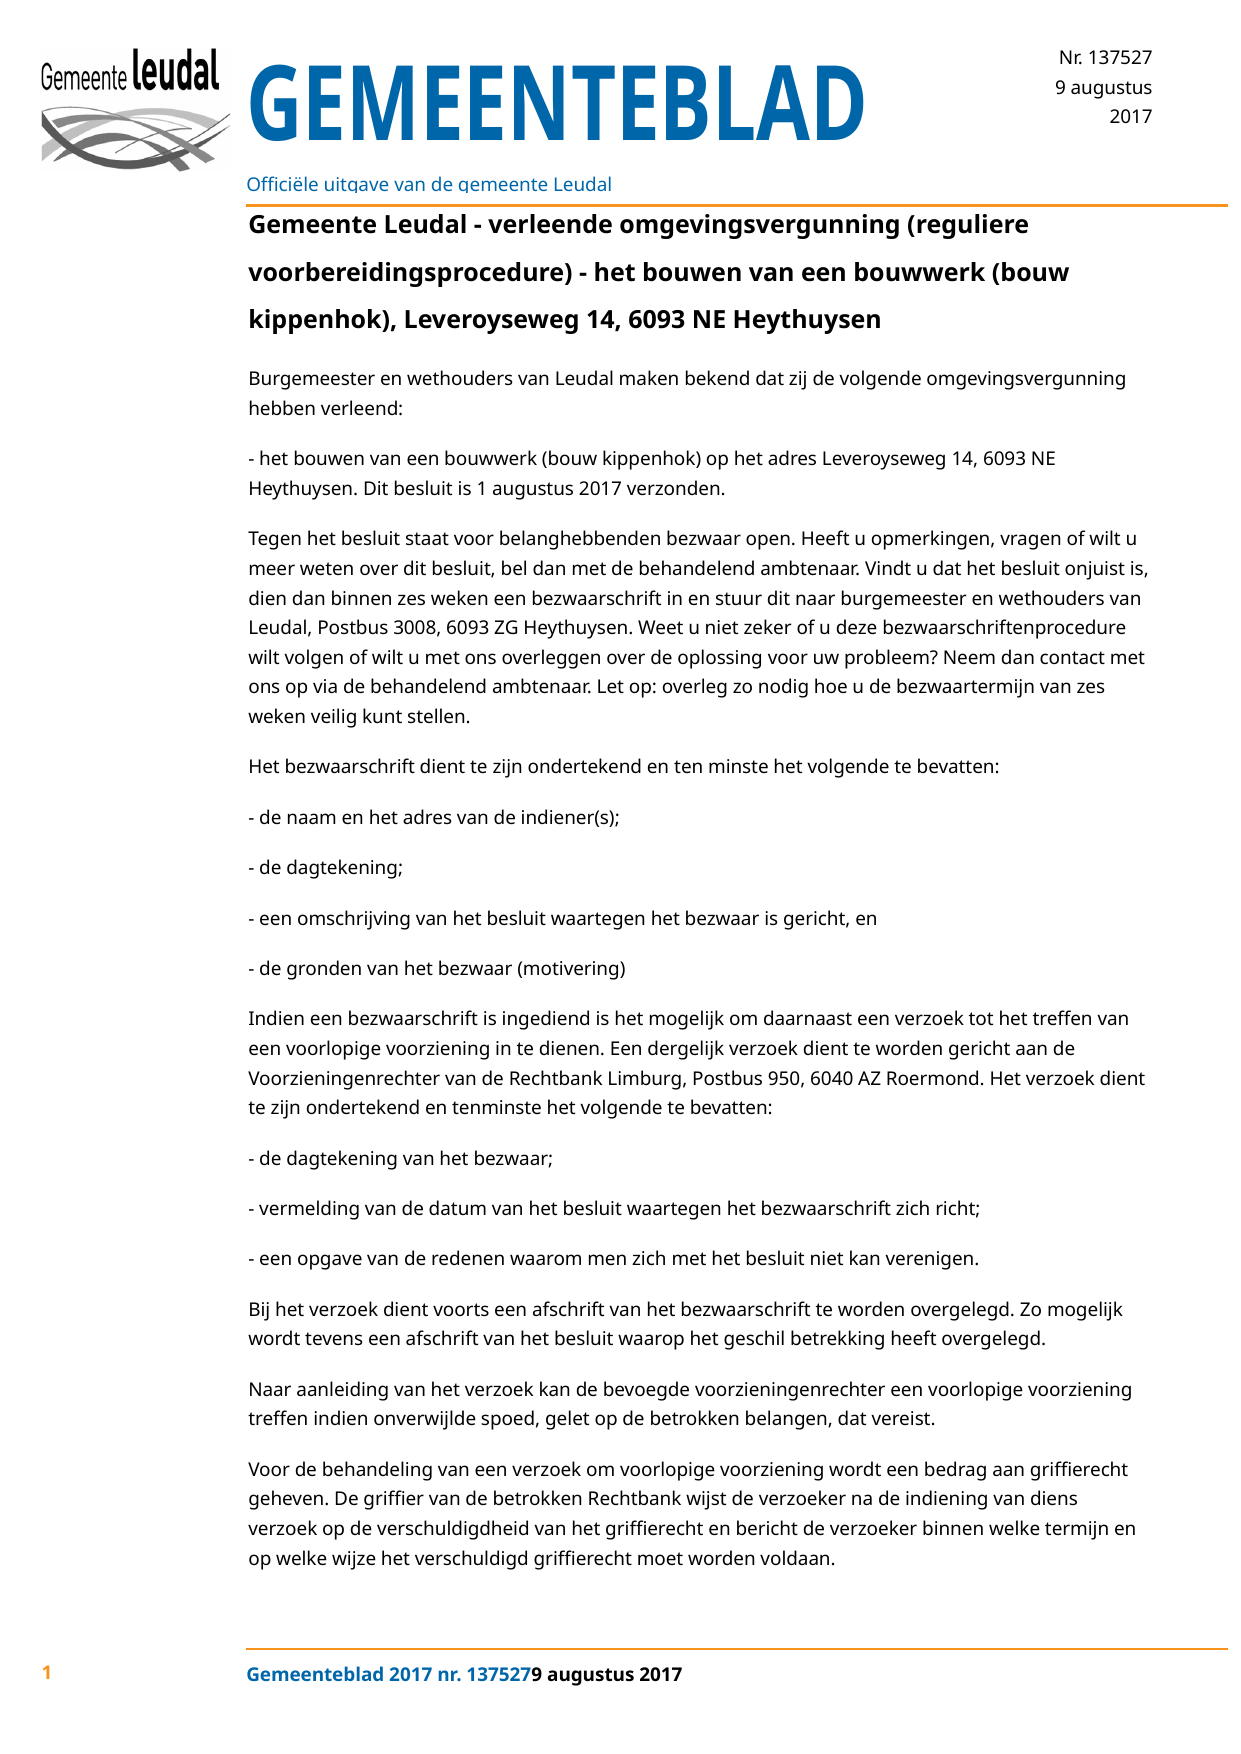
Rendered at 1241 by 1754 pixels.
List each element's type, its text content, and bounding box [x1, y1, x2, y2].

text - het bouwen van een bouwwerk (bouw kippenhok) op het adres Leveroyseweg 14, 6093 NE Heythuysen. Dit besluit is 1 augustus 2017 verzonden. [248, 446, 1152, 501]
text - vermelding van de datum van het besluit waartegen het bezwaarschrift zich richt; [248, 1195, 1152, 1221]
text Gemeente Leudal - verleende omgevingsvergunning (reguliere voorbereidingsprocedure) - het bouwen van een bouwwerk (bouw kippenhok), Leveroyseweg 14, 6093 NE Heythuysen [248, 207, 1152, 336]
text - de dagtekening; [248, 854, 1152, 880]
text - een opgave van de redenen waarom men zich met het besluit niet kan verenigen. [248, 1246, 1152, 1271]
text Het bezwaarschrift dient te zijn ondertekend en ten minste het volgende te bevatten: [248, 753, 1152, 779]
text - de naam en het adres van de indiener(s); [248, 804, 1152, 829]
text Indien een bezwaarschrift is ingediend is het mogelijk om daarnaast een verzoek tot het treffen van een voorlopige voorziening in te dienen. Een dergelijk verzoek dient te worden gericht aan de Voorzieningenrechter van de Rechtbank Limburg, Postbus 950, 6040 AZ Roermond. Het verzoek dient te zijn ondertekend en tenminste het volgende te bevatten: [248, 1006, 1152, 1120]
text - een omschrijving van het besluit waartegen het bezwaar is gericht, en [248, 905, 1152, 930]
text - de dagtekening van het bezwaar; [248, 1145, 1152, 1170]
text Voor de behandeling van een verzoek om voorlopige voorziening wordt een bedrag aan griffierecht geheven. De griffier van de betrokken Rechtbank wijst de verzoeker na de indiening van diens verzoek op de verschuldigdheid van het griffierecht en bericht de verzoeker binnen welke termijn en op welke wijze het verschuldigd griffierecht moet worden voldaan. [248, 1456, 1152, 1570]
text - de gronden van het bezwaar (motivering) [248, 955, 1152, 981]
text Tegen het besluit staat voor belanghebbenden bezwaar open. Heeft u opmerkingen, vragen of wilt u meer weten over dit besluit, bel dan met de behandelend ambtenaar. Vindt u dat het besluit onjuist is, dien dan binnen zes weken een bezwaarschrift in en stuur dit naar burgemeester en wethouders van Leudal, Postbus 3008, 6093 ZG Heythuysen. Weet u niet zeker of u deze bezwaarschriftenprocedure wilt volgen of wilt u met ons overleggen over de oplossing voor uw probleem? Neem dan contact met ons op via de behandelend ambtenaar. Let op: overleg zo nodig hoe u de bezwaartermijn van zes weken veilig kunt stellen. [248, 526, 1152, 729]
picture [41, 47, 231, 172]
text Burgemeester en wethouders van Leudal maken bekend dat zij de volgende omgevingsvergunning hebben verleend: [248, 366, 1152, 421]
text Naar aanleiding van het verzoek kan de bevoegde voorzieningenrechter een voorlopige voorziening treffen indien onverwijlde spoed, gelet op de betrokken belangen, dat vereist. [248, 1376, 1152, 1431]
text Bij het verzoek dient voorts een afschrift van het bezwaarschrift te worden overgelegd. Zo mogelijk wordt tevens een afschrift van het besluit waarop het geschil betrekking heeft overgelegd. [248, 1296, 1152, 1351]
